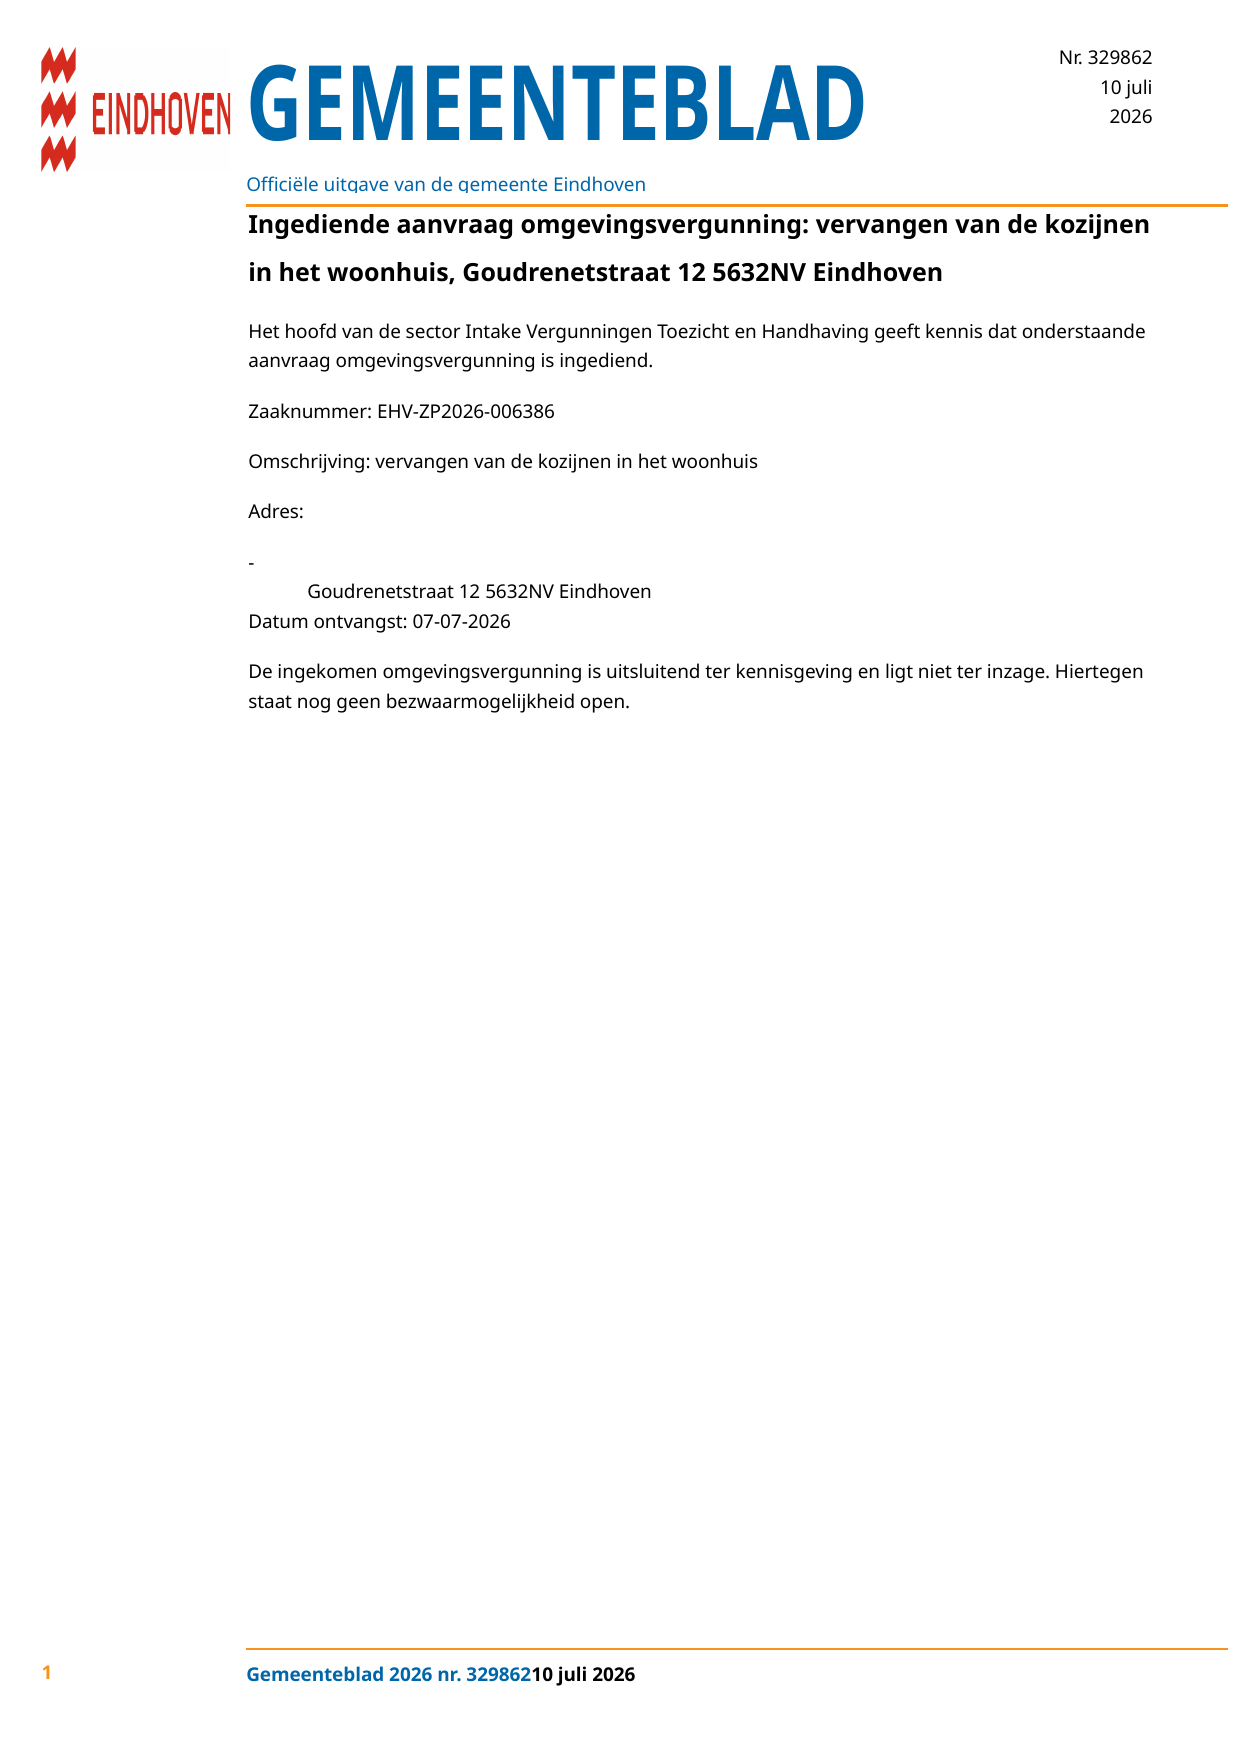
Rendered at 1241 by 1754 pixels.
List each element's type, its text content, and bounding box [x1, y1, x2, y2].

picture [41, 47, 231, 172]
text Het hoofd van de sector Intake Vergunningen Toezicht en Handhaving geeft kennis dat onderstaande aanvraag omgevingsvergunning is ingediend. [248, 318, 1152, 373]
list Goudrenetstraat 12 5632NV Eindhoven [248, 579, 1152, 604]
text Ingediende aanvraag omgevingsvergunning: vervangen van de kozijnen in het woonhuis, Goudrenetstraat 12 5632NV Eindhoven [248, 207, 1152, 288]
text Adres: [248, 499, 1152, 524]
text Zaaknummer: EHV-ZP2026-006386 [248, 398, 1152, 424]
text Omschrijving: vervangen van de kozijnen in het woonhuis [248, 448, 1152, 474]
text Datum ontvangst: 07-07-2026 [248, 608, 1152, 634]
text De ingekomen omgevingsvergunning is uitsluitend ter kennisgeving en ligt niet ter inzage. Hiertegen staat nog geen bezwaarmogelijkheid open. [248, 659, 1152, 714]
